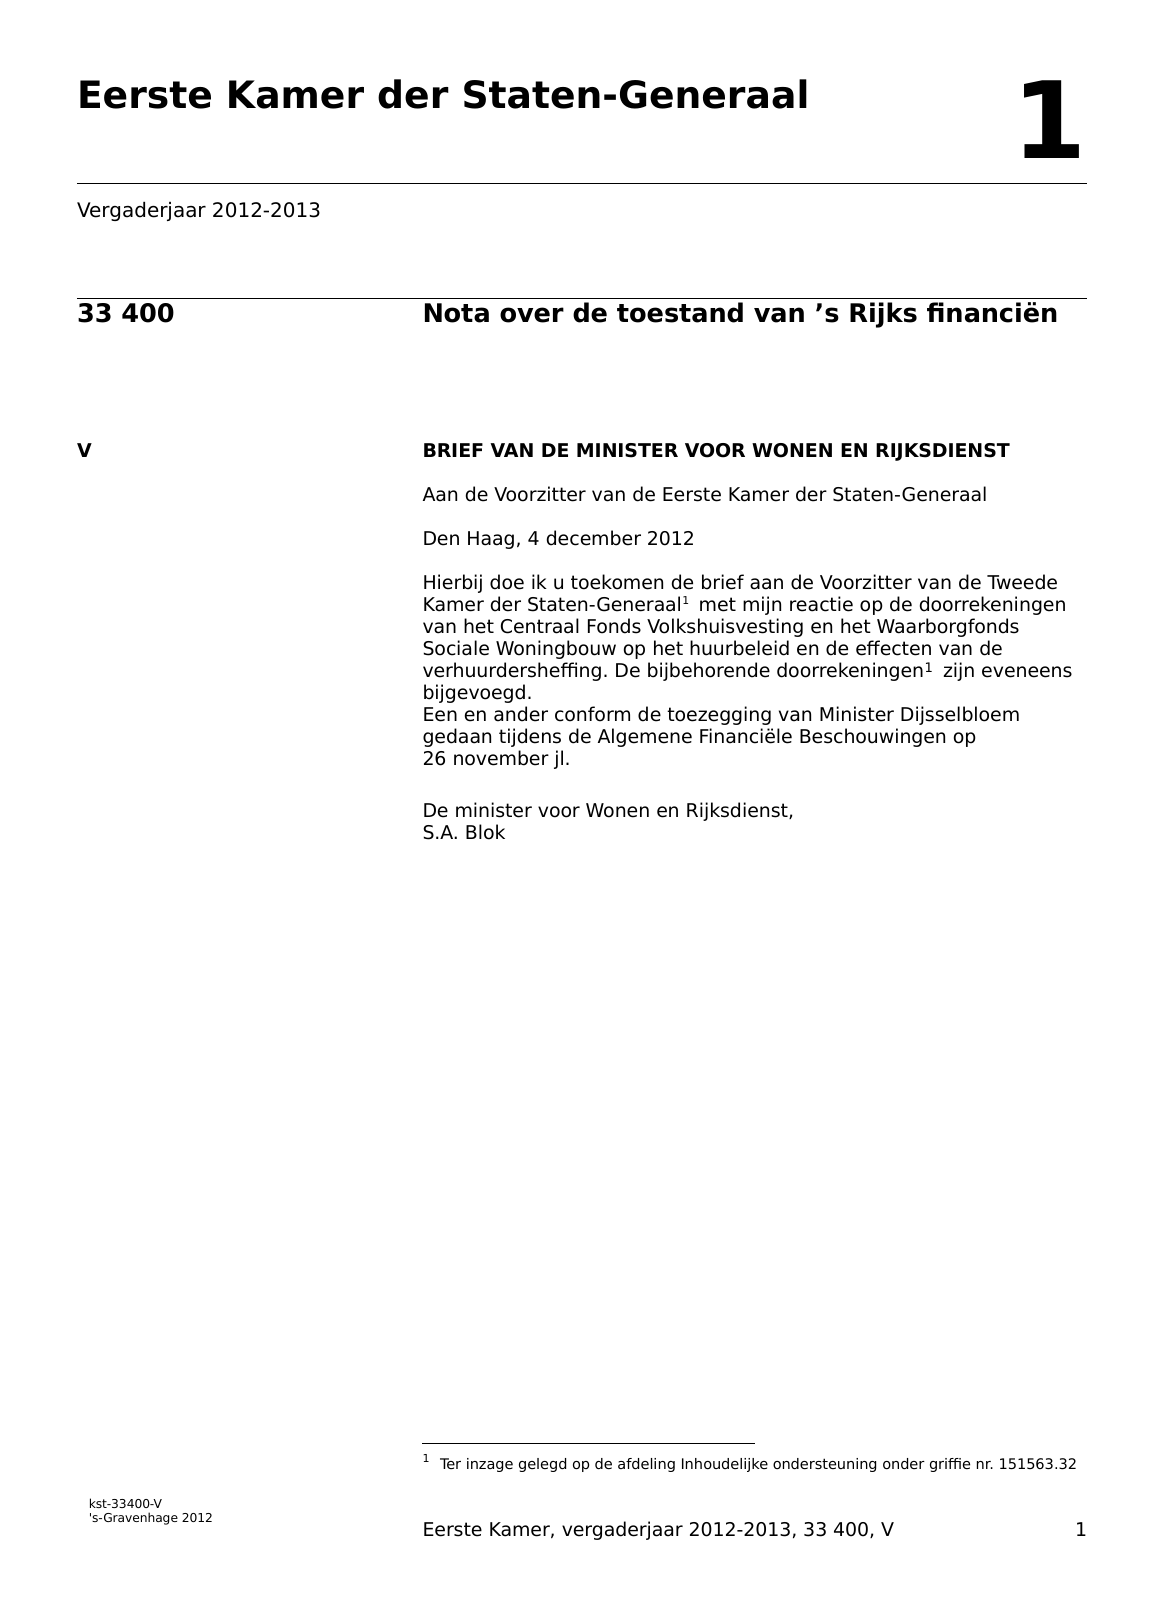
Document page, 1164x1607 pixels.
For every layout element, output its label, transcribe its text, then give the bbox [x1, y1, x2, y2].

table_header 1 [886, 59, 1087, 183]
subtitle V BRIEF VAN DE MINISTER VOOR WONEN EN RIJKSDIENST [77, 440, 1087, 462]
text kst-33400-V [88, 1497, 323, 1511]
text Den Haag, 4 december 2012 [422, 528, 1087, 550]
table_cell Vergaderjaar 2012-2013 [77, 184, 1087, 298]
text Aan de Voorzitter van de Eerste Kamer der Staten-Generaal [422, 484, 1087, 506]
table_header Eerste Kamer der Staten-Generaal [77, 59, 886, 183]
text 's-Gravenhage 2012 [88, 1511, 323, 1525]
text De minister voor Wonen en Rijksdienst, S.A. Blok [422, 800, 1087, 844]
subtitle 33 400 Nota over de toestand van ’s Rijks financiën [77, 299, 1087, 329]
text Ter inzage gelegd op de afdeling Inhoudelijke ondersteuning onder griffie nr. 151563.32 [422, 1452, 1087, 1474]
text Een en ander conform de toezegging van Minister Dijsselbloem gedaan tijdens de Algemene Financiële Beschouwingen op 26 november jl. [422, 704, 1087, 770]
text Hierbij doe ik u toekomen de brief aan de Voorzitter van de Tweede Kamer der Staten-Generaal met mijn reactie op de doorrekeningen van het Centraal Fonds Volkshuisvesting en het Waarborgfonds Sociale Woningbouw op het huurbeleid en de effecten van de verhuurdersheffing. De bijbehorende doorrekeningen1 zijn eveneens bijgevoegd. [422, 572, 1087, 704]
